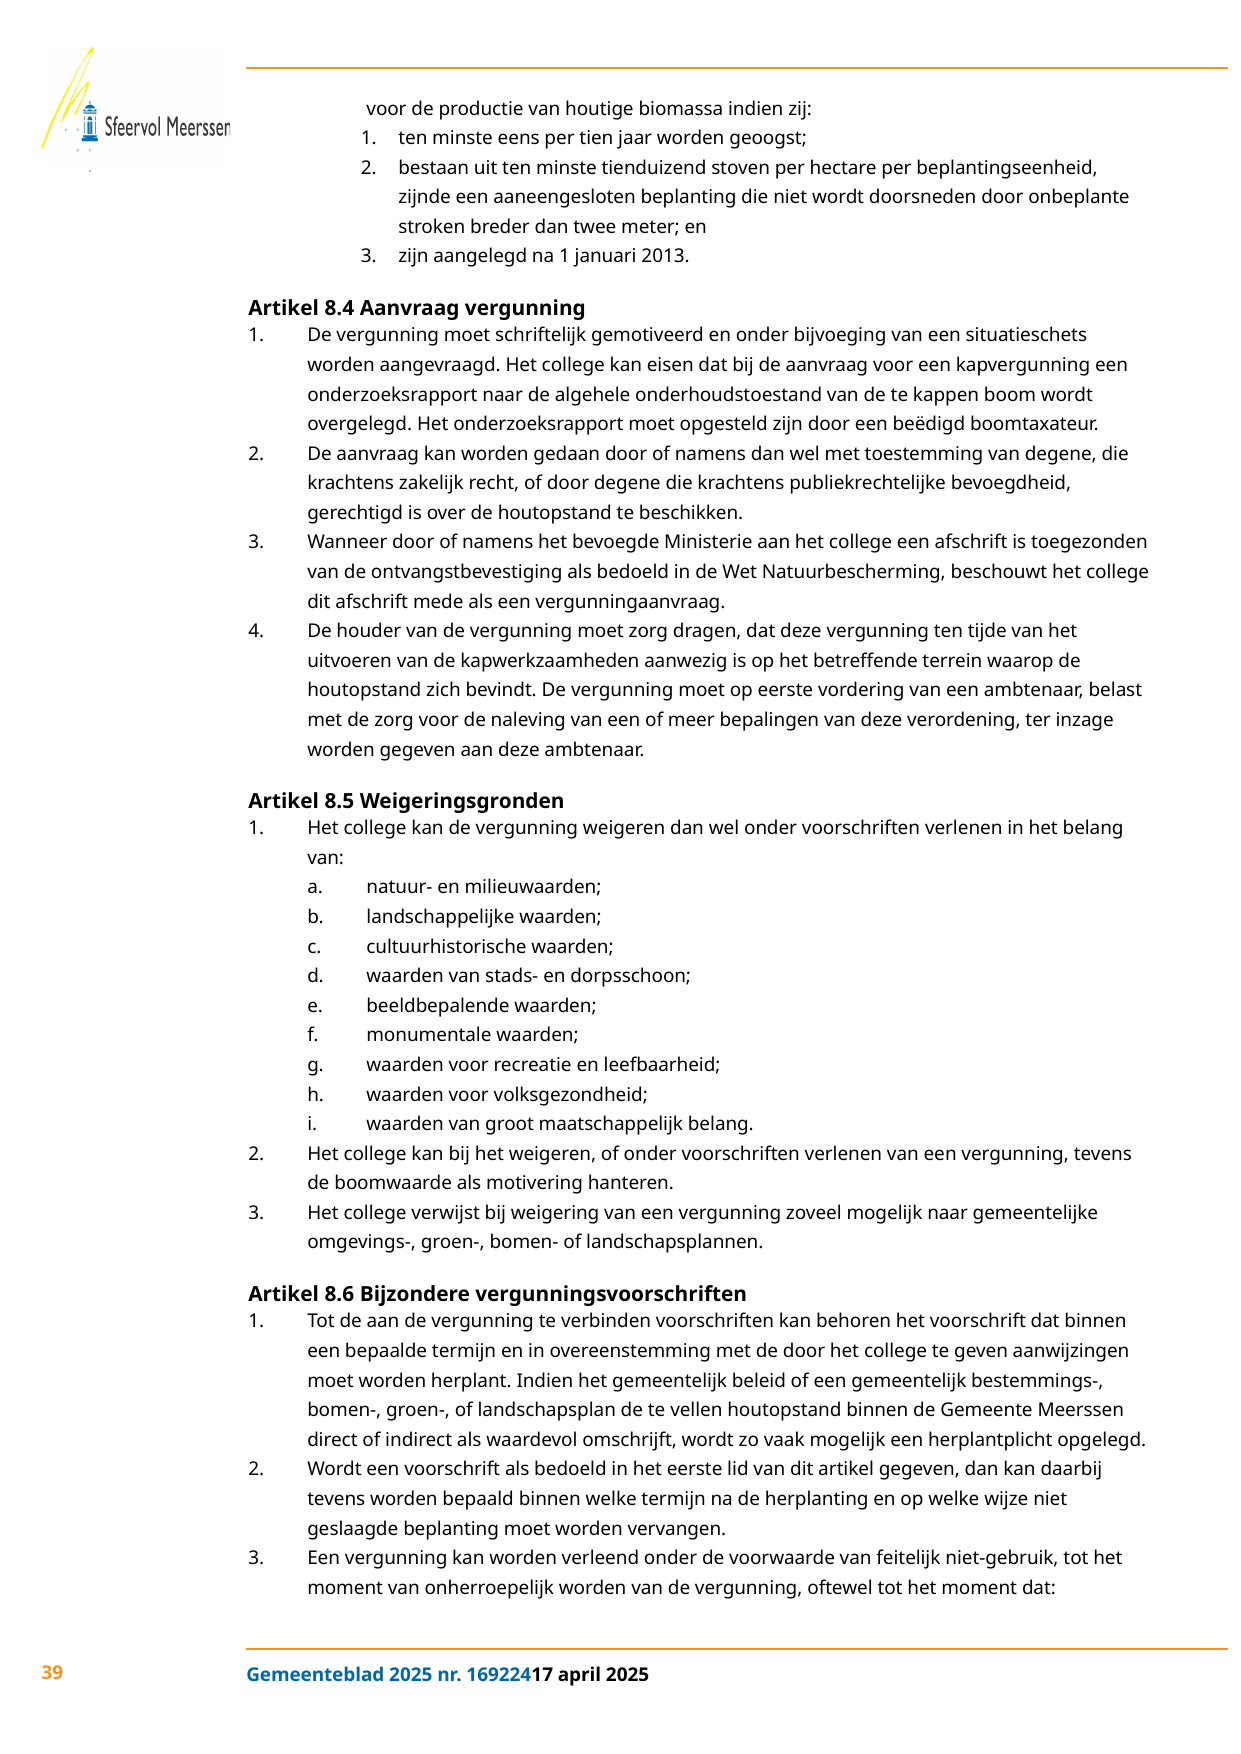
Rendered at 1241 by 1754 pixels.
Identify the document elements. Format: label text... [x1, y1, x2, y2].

text Artikel 8.6 Bijzondere vergunningsvoorschriften [248, 1279, 1152, 1308]
list natuur- en milieuwaarden; [307, 874, 1152, 899]
list Het college kan de vergunning weigeren dan wel onder voorschriften verlenen in het belang van: [248, 814, 1152, 870]
list landschappelijke waarden; [307, 903, 1152, 929]
list Het college kan bij het weigeren, of onder voorschriften verlenen van een vergunning, tevens de boomwaarde als motivering hanteren. [248, 1140, 1152, 1195]
list monumentale waarden; [307, 1022, 1152, 1047]
list Het college verwijst bij weigering van een vergunning zoveel mogelijk naar gemeentelijke omgevings-, groen-, bomen- of landschapsplannen. [248, 1199, 1152, 1254]
list waarden van stads- en dorpsschoon; [307, 962, 1152, 988]
text Artikel 8.4 Aanvraag vergunning [248, 293, 1152, 322]
list Tot de aan de vergunning te verbinden voorschriften kan behoren het voorschrift dat binnen een bepaalde termijn en in overeenstemming met de door het college te geven aanwijzingen moet worden herplant. Indien het gemeentelijk beleid of een gemeentelijk bestemmings-, bomen-, groen-, of landschapsplan de te vellen houtopstand binnen de Gemeente Meerssen direct of indirect als waardevol omschrijft, wordt zo vaak mogelijk een herplantplicht opgelegd. [248, 1308, 1152, 1452]
list Een vergunning kan worden verleend onder de voorwaarde van feitelijk niet-gebruik, tot het moment van onherroepelijk worden van de vergunning, oftewel tot het moment dat: [248, 1544, 1152, 1599]
list ten minste eens per tien jaar worden geoogst; [361, 124, 1152, 150]
list De vergunning moet schriftelijk gemotiveerd en onder bijvoeging van een situatieschets worden aangevraagd. Het college kan eisen dat bij de aanvraag voor een kapvergunning een onderzoeksrapport naar de algehele onderhoudstoestand van de te kappen boom wordt overgelegd. Het onderzoeksrapport moet opgesteld zijn door een beëdigd boomtaxateur. [248, 322, 1152, 436]
list De houder van de vergunning moet zorg dragen, dat deze vergunning ten tijde van het uitvoeren van de kapwerkzaamheden aanwezig is op het betreffende terrein waarop de houtopstand zich bevindt. De vergunning moet op eerste vordering van een ambtenaar, belast met de zorg voor de naleving van een of meer bepalingen van deze verordening, ter inzage worden gegeven aan deze ambtenaar. [248, 617, 1152, 761]
list bestaan uit ten minste tienduizend stoven per hectare per beplantingseenheid, zijnde een aaneengesloten beplanting die niet wordt doorsneden door onbeplante stroken breder dan twee meter; en [361, 154, 1152, 239]
list voor de productie van houtige biomassa indien zij: [307, 95, 1152, 121]
text Artikel 8.5 Weigeringsgronden [248, 786, 1152, 814]
list zijn aangelegd na 1 januari 2013. [361, 243, 1152, 268]
list waarden voor volksgezondheid; [307, 1081, 1152, 1107]
list Wanneer door of namens het bevoegde Ministerie aan het college een afschrift is toegezonden van de ontvangstbevestiging als bedoeld in de Wet Natuurbescherming, beschouwt het college dit afschrift mede als een vergunningaanvraag. [248, 529, 1152, 613]
list waarden van groot maatschappelijk belang. [307, 1110, 1152, 1136]
list cultuurhistorische waarden; [307, 933, 1152, 959]
list beeldbepalende waarden; [307, 992, 1152, 1018]
list waarden voor recreatie en leefbaarheid; [307, 1051, 1152, 1077]
list Wordt een voorschrift als bedoeld in het eerste lid van dit artikel gegeven, dan kan daarbij tevens worden bepaald binnen welke termijn na de herplanting en op welke wijze niet geslaagde beplanting moet worden vervangen. [248, 1456, 1152, 1540]
list De aanvraag kan worden gedaan door of namens dan wel met toestemming van degene, die krachtens zakelijk recht, of door degene die krachtens publiekrechtelijke bevoegdheid, gerechtigd is over de houtopstand te beschikken. [248, 440, 1152, 525]
picture [41, 47, 231, 172]
